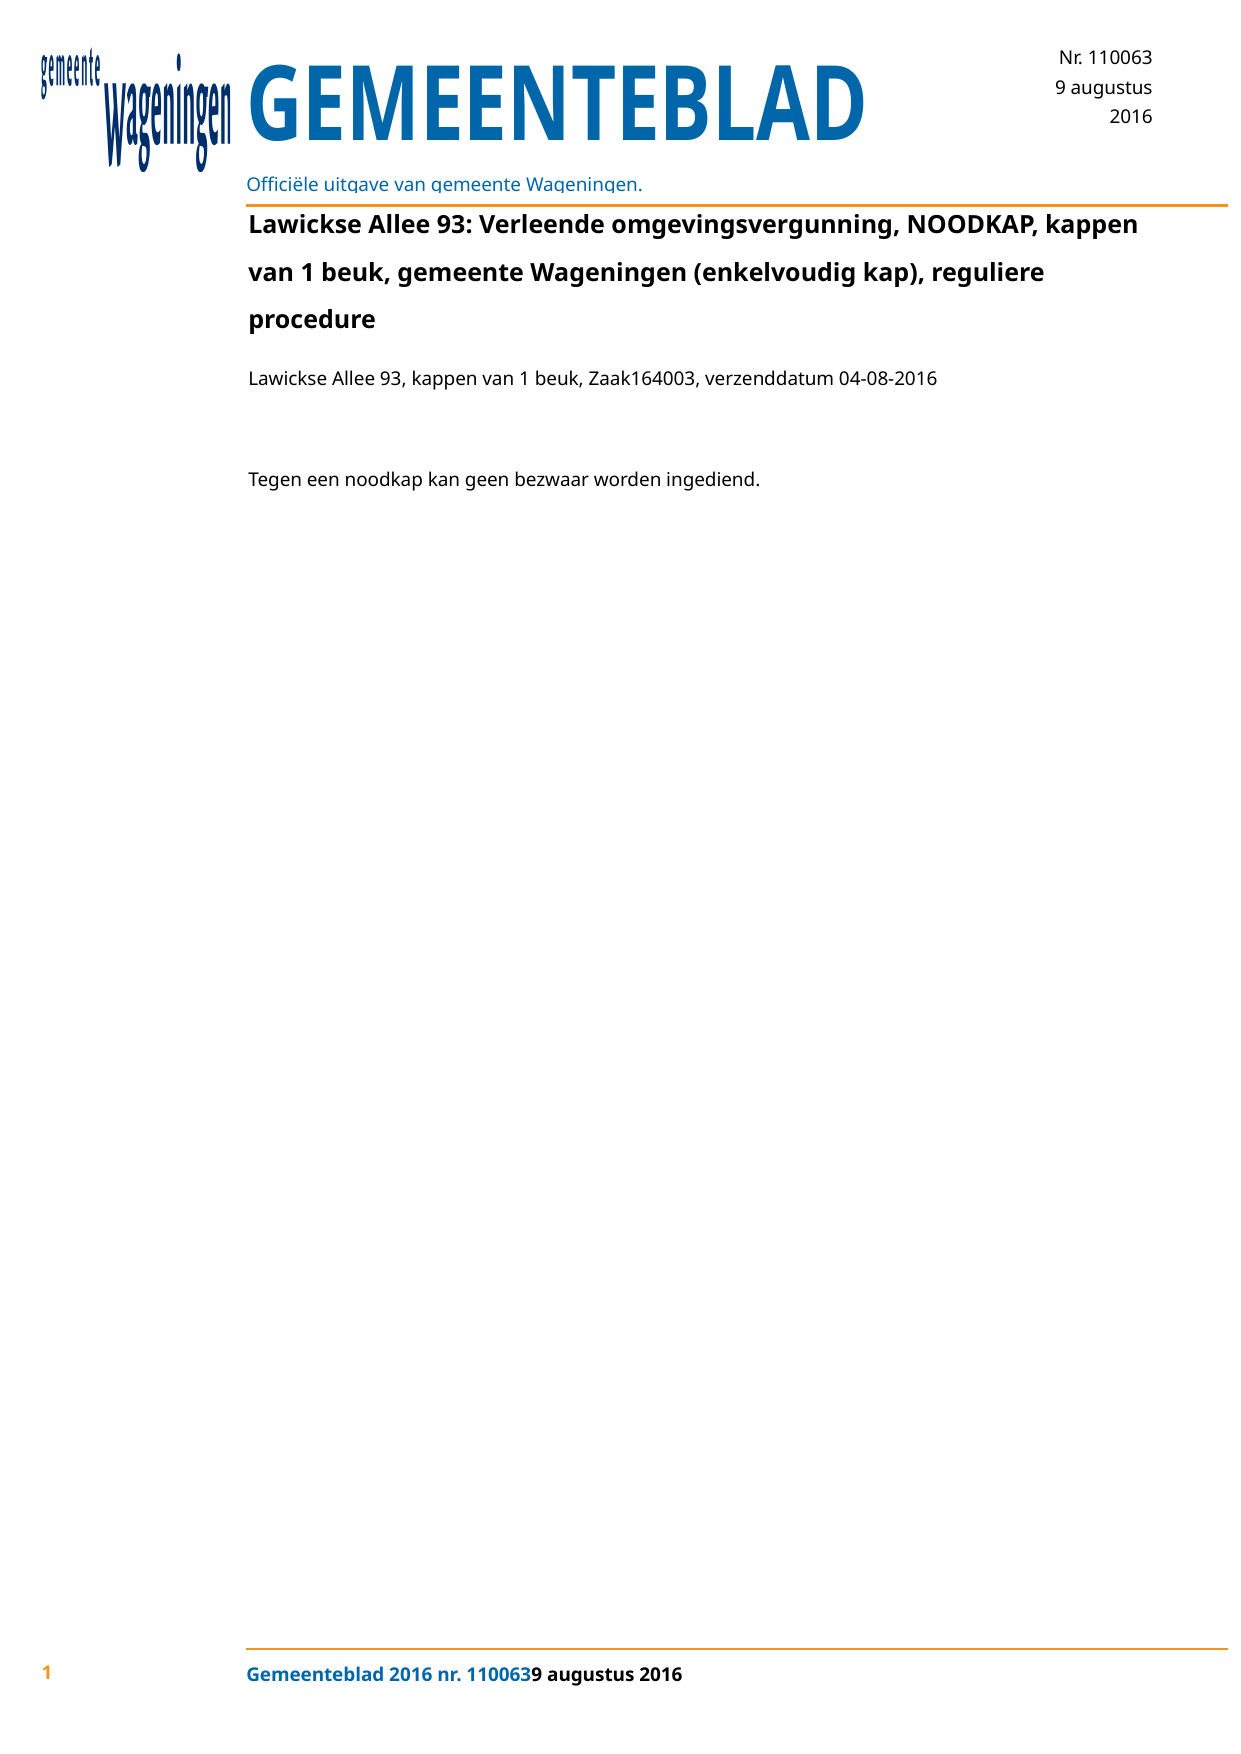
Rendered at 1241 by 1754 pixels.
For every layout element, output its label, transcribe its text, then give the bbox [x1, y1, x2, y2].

text Lawickse Allee 93: Verleende omgevingsvergunning, NOODKAP, kappen van 1 beuk, gemeente Wageningen (enkelvoudig kap), reguliere procedure [248, 207, 1152, 336]
text Lawickse Allee 93, kappen van 1 beuk, Zaak164003, verzenddatum 04-08-2016 [248, 366, 1152, 391]
text Tegen een noodkap kan geen bezwaar worden ingediend. [248, 466, 1152, 492]
picture [41, 47, 231, 172]
